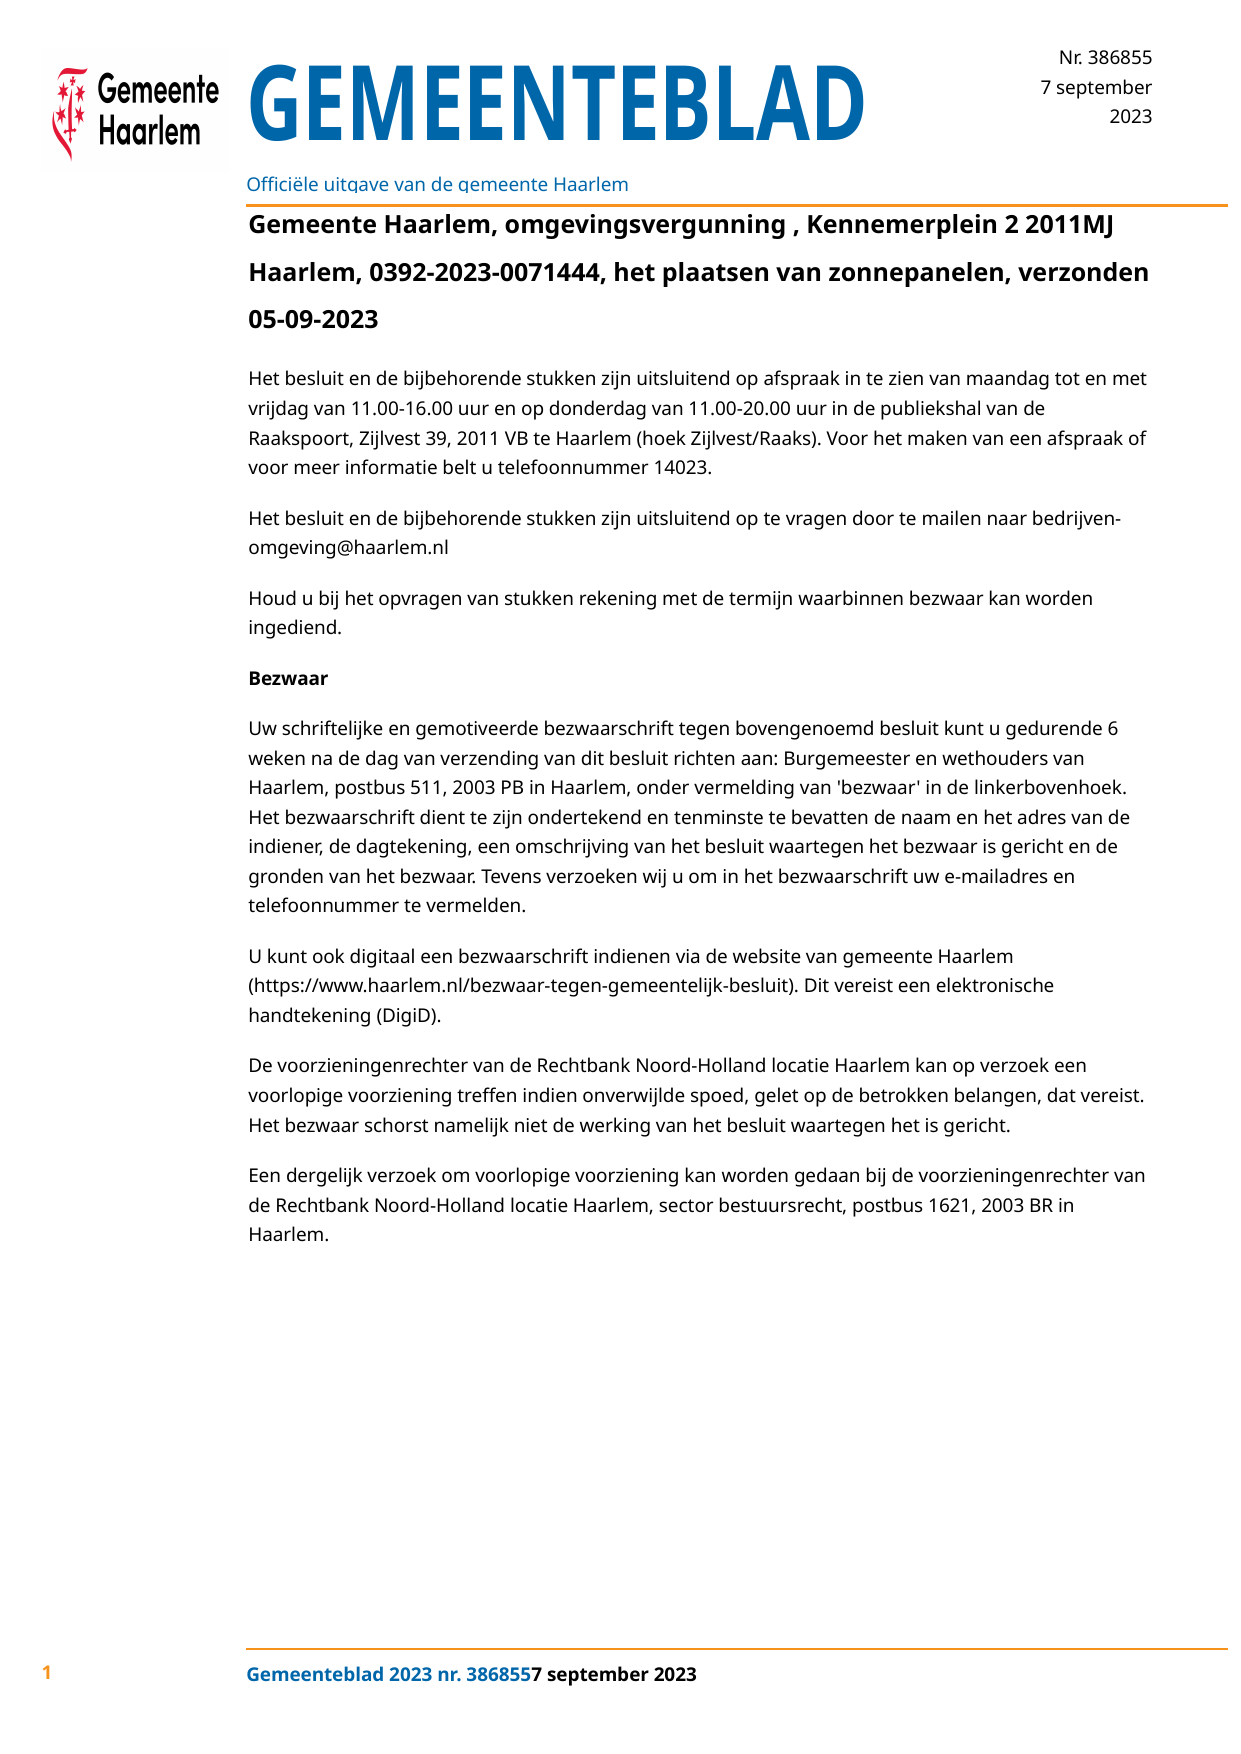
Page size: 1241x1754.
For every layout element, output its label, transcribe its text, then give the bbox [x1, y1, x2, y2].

text Houd u bij het opvragen van stukken rekening met de termijn waarbinnen bezwaar kan worden ingediend. [248, 585, 1152, 640]
picture [41, 47, 231, 172]
text Het besluit en de bijbehorende stukken zijn uitsluitend op te vragen door te mailen naar bedrijven-omgeving@haarlem.nl [248, 505, 1152, 560]
text Uw schriftelijke en gemotiveerde bezwaarschrift tegen bovengenoemd besluit kunt u gedurende 6 weken na de dag van verzending van dit besluit richten aan: Burgemeester en wethouders van Haarlem, postbus 511, 2003 PB in Haarlem, onder vermelding van 'bezwaar' in de linkerbovenhoek. Het bezwaarschrift dient te zijn ondertekend en tenminste te bevatten de naam en het adres van de indiener, de dagtekening, een omschrijving van het besluit waartegen het bezwaar is gericht en de gronden van het bezwaar. Tevens verzoeken wij u om in het bezwaarschrift uw e-mailadres en telefoonnummer te vermelden. [248, 715, 1152, 918]
text Bezwaar [248, 665, 1152, 690]
text Het besluit en de bijbehorende stukken zijn uitsluitend op afspraak in te zien van maandag tot en met vrijdag van 11.00-16.00 uur en op donderdag van 11.00-20.00 uur in de publiekshal van de Raakspoort, Zijlvest 39, 2011 VB te Haarlem (hoek Zijlvest/Raaks). Voor het maken van een afspraak of voor meer informatie belt u telefoonnummer 14023. [248, 366, 1152, 480]
text U kunt ook digitaal een bezwaarschrift indienen via de website van gemeente Haarlem (https://www.haarlem.nl/bezwaar-tegen-gemeentelijk-besluit). Dit vereist een elektronische handtekening (DigiD). [248, 943, 1152, 1028]
text De voorzieningenrechter van de Rechtbank Noord-Holland locatie Haarlem kan op verzoek een voorlopige voorziening treffen indien onverwijlde spoed, gelet op de betrokken belangen, dat vereist. Het bezwaar schorst namelijk niet de werking van het besluit waartegen het is gericht. [248, 1053, 1152, 1137]
text Een dergelijk verzoek om voorlopige voorziening kan worden gedaan bij de voorzieningenrechter van de Rechtbank Noord-Holland locatie Haarlem, sector bestuursrecht, postbus 1621, 2003 BR in Haarlem. [248, 1162, 1152, 1247]
text Gemeente Haarlem, omgevingsvergunning , Kennemerplein 2 2011MJ Haarlem, 0392-2023-0071444, het plaatsen van zonnepanelen, verzonden 05-09-2023 [248, 207, 1152, 336]
